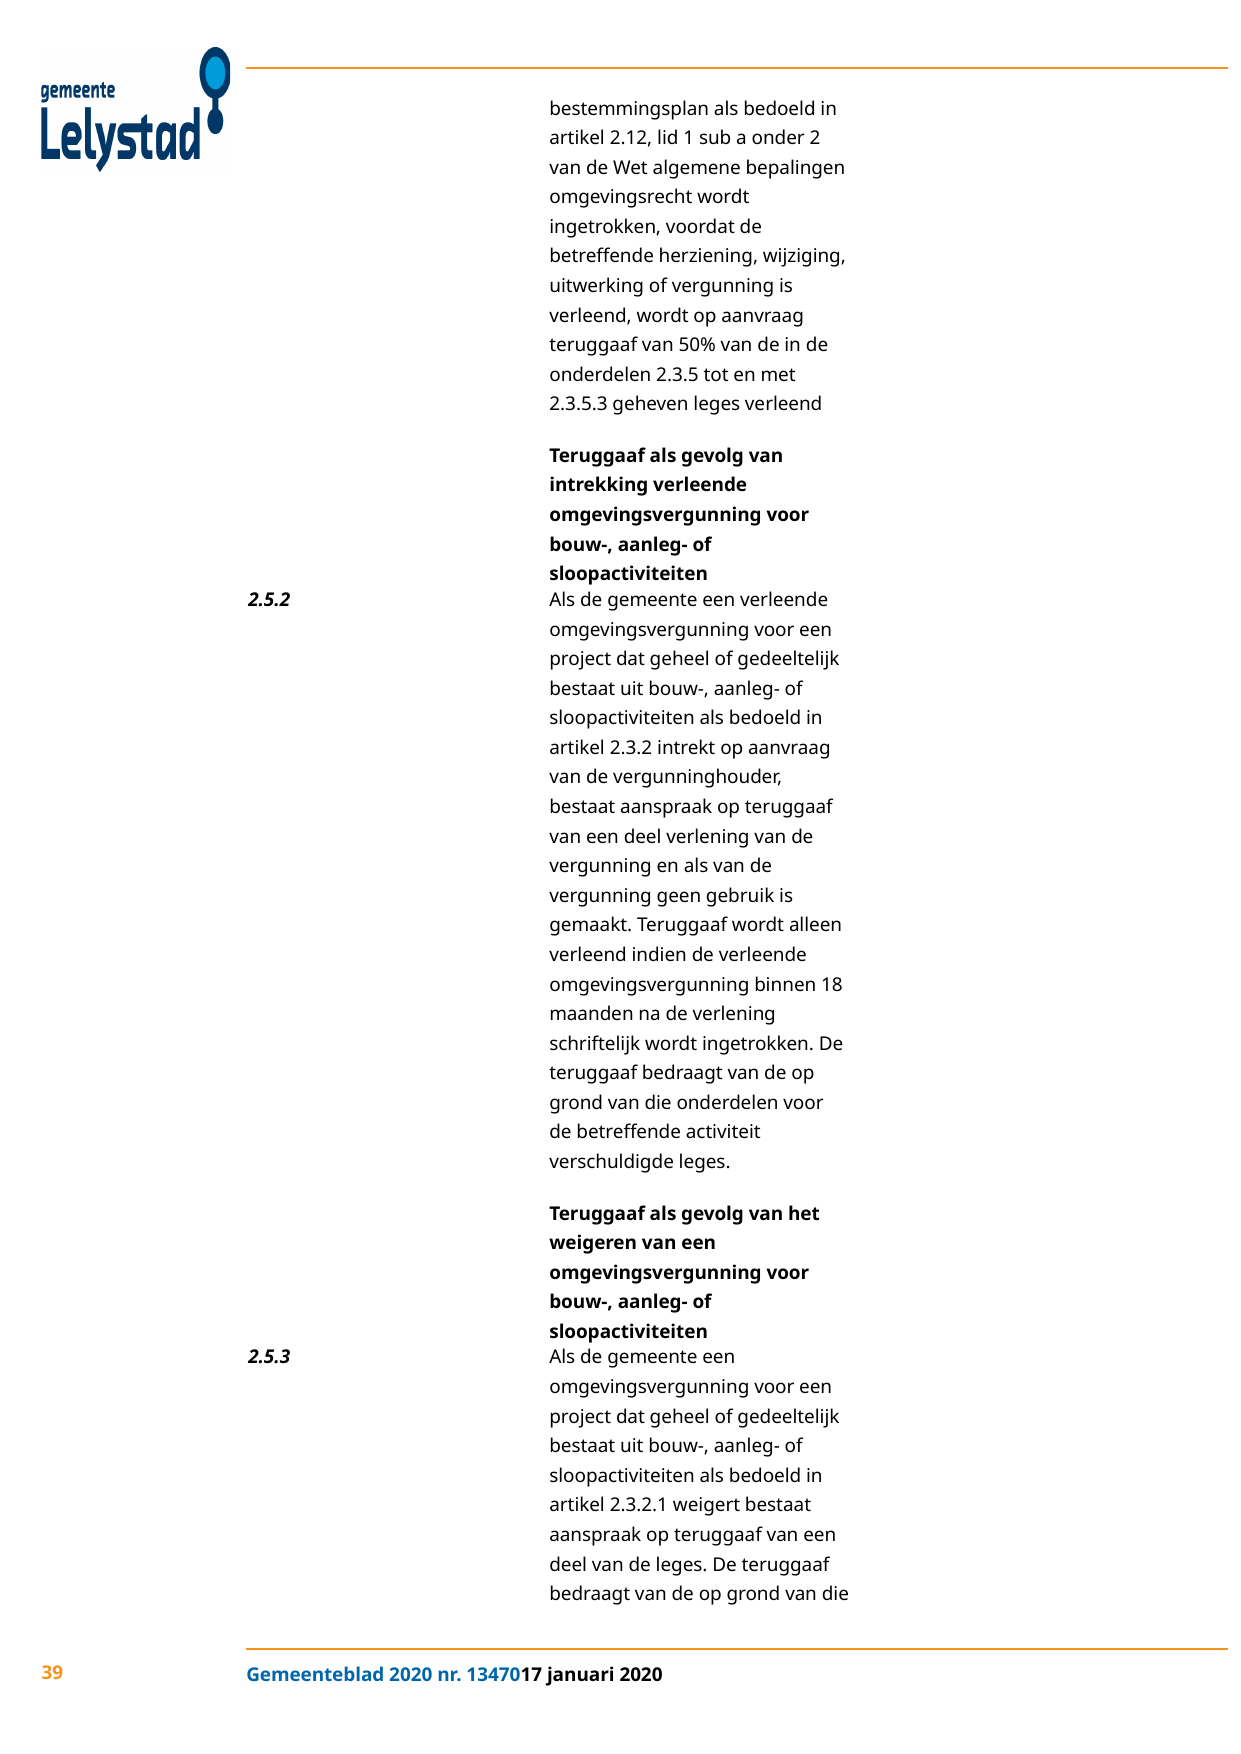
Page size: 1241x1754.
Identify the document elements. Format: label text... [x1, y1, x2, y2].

table_cell [850, 95, 1152, 416]
table_cell Als de gemeente een omgevingsvergunning voor een project dat geheel of gedeeltelijk bestaat uit bouw-, aanleg- of sloopactiviteiten als bedoeld in artikel 2.3.2.1 weigert bestaat aanspraak op teruggaaf van een deel van de leges. De teruggaaf bedraagt van de op grond van die [549, 1344, 850, 1606]
table_cell [850, 1174, 1152, 1200]
table_cell Teruggaaf als gevolg van intrekking verleende omgevingsvergunning voor bouw-, aanleg- of sloopactiviteiten [549, 442, 850, 586]
table_cell bestemmingsplan als bedoeld in artikel 2.12, lid 1 sub a onder 2 van de Wet algemene bepalingen omgevingsrecht wordt ingetrokken, voordat de betreffende herziening, wijziging, uitwerking of vergunning is verleend, wordt op aanvraag teruggaaf van 50% van de in de onderdelen 2.3.5 tot en met 2.3.5.3 geheven leges verleend [549, 95, 850, 416]
picture [41, 47, 231, 172]
table_cell [850, 416, 1152, 442]
table_cell [248, 416, 549, 442]
table_cell [850, 586, 1152, 1174]
table_cell [248, 95, 549, 416]
table_cell [248, 442, 549, 586]
table_cell [850, 1200, 1152, 1344]
table_cell [549, 1174, 850, 1200]
table_cell [850, 442, 1152, 586]
table_cell 2.5.2 [248, 586, 549, 1174]
table_cell [549, 416, 850, 442]
table_cell Teruggaaf als gevolg van het weigeren van een omgevingsvergunning voor bouw-, aanleg- of sloopactiviteiten [549, 1200, 850, 1344]
table_cell [850, 1344, 1152, 1606]
table_cell [248, 1200, 549, 1344]
table_cell Als de gemeente een verleende omgevingsvergunning voor een project dat geheel of gedeeltelijk bestaat uit bouw-, aanleg- of sloopactiviteiten als bedoeld in artikel 2.3.2 intrekt op aanvraag van de vergunninghouder, bestaat aanspraak op teruggaaf van een deel verlening van de vergunning en als van de vergunning geen gebruik is gemaakt. Teruggaaf wordt alleen verleend indien de verleende omgevingsvergunning binnen 18 maanden na de verlening schriftelijk wordt ingetrokken. De teruggaaf bedraagt van de op grond van die onderdelen voor de betreffende activiteit verschuldigde leges. [549, 586, 850, 1174]
table_cell [248, 1174, 549, 1200]
table_cell 2.5.3 [248, 1344, 549, 1606]
